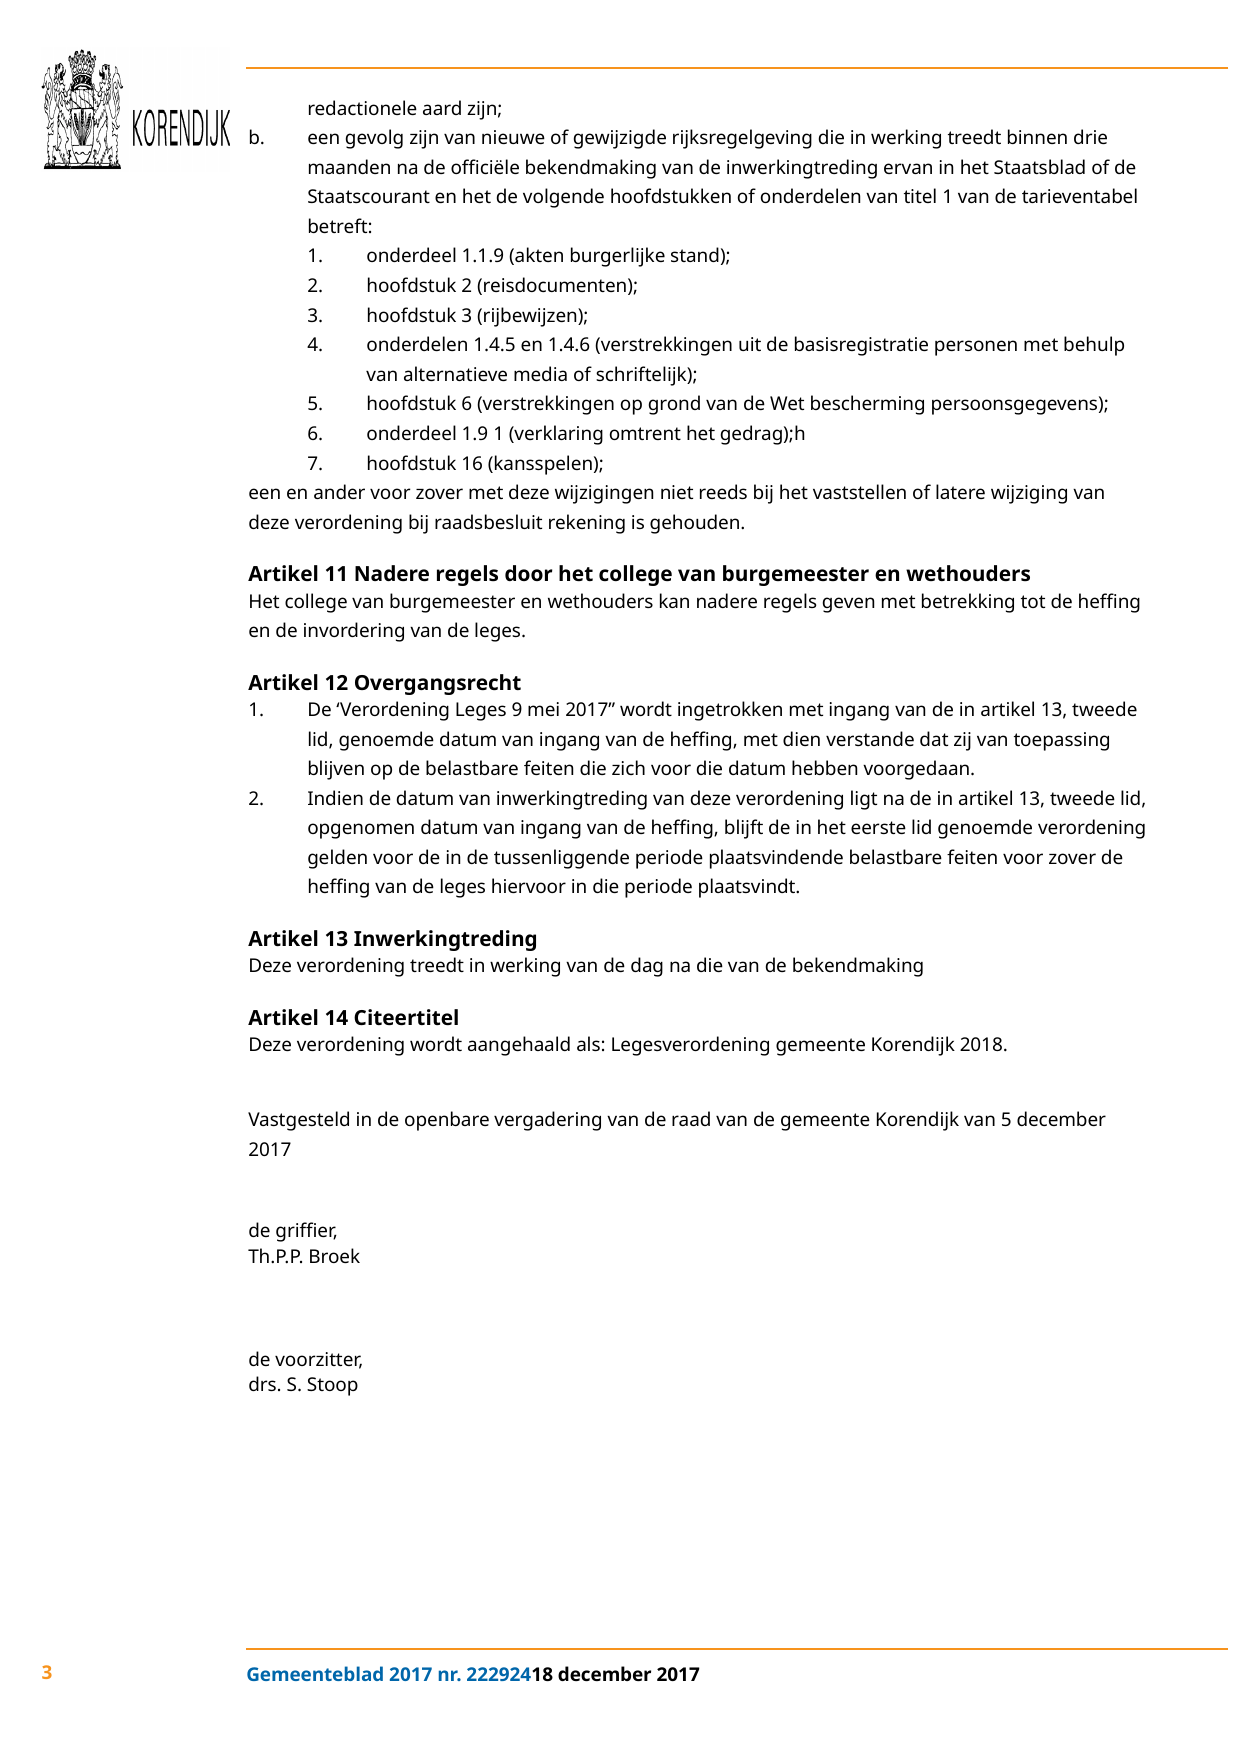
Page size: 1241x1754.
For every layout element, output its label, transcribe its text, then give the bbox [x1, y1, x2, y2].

list onderdeel 1.9 1 (verklaring omtrent het gedrag);h [307, 420, 1152, 446]
text Deze verordening treedt in werking van de dag na die van de bekendmaking [248, 953, 1152, 978]
text een en ander voor zover met deze wijzigingen niet reeds bij het vaststellen of latere wijziging van deze verordening bij raadsbesluit rekening is gehouden. [248, 479, 1152, 535]
list onderdeel 1.1.9 (akten burgerlijke stand); [307, 243, 1152, 268]
text de griffier, [248, 1217, 1152, 1243]
text Artikel 11 Nadere regels door het college van burgemeester en wethouders [248, 559, 1152, 588]
list onderdelen 1.4.5 en 1.4.6 (verstrekkingen uit de basisregistratie personen met behulp van alternatieve media of schriftelijk); [307, 331, 1152, 387]
list redactionele aard zijn; [248, 95, 1152, 121]
list hoofdstuk 2 (reisdocumenten); [307, 272, 1152, 298]
list hoofdstuk 16 (kansspelen); [307, 450, 1152, 476]
text Th.P.P. Broek [248, 1243, 1152, 1269]
list De ‘Verordening Leges 9 mei 2017” wordt ingetrokken met ingang van de in artikel 13, tweede lid, genoemde datum van ingang van de heffing, met dien verstande dat zij van toepassing blijven op de belastbare feiten die zich voor die datum hebben voorgedaan. [248, 696, 1152, 781]
list Indien de datum van inwerkingtreding van deze verordening ligt na de in artikel 13, tweede lid, opgenomen datum van ingang van de heffing, blijft de in het eerste lid genoemde verordening gelden voor de in de tussenliggende periode plaatsvindende belastbare feiten voor zover de heffing van de leges hiervoor in die periode plaatsvindt. [248, 785, 1152, 899]
text Het college van burgemeester en wethouders kan nadere regels geven met betrekking tot de heffing en de invordering van de leges. [248, 588, 1152, 643]
text Artikel 12 Overgangsrecht [248, 668, 1152, 696]
text de voorzitter, [248, 1346, 1152, 1372]
list hoofdstuk 6 (verstrekkingen op grond van de Wet bescherming persoonsgegevens); [307, 391, 1152, 416]
picture [41, 47, 231, 172]
list hoofdstuk 3 (rijbewijzen); [307, 302, 1152, 328]
list een gevolg zijn van nieuwe of gewijzigde rijksregelgeving die in werking treedt binnen drie maanden na de officiële bekendmaking van de inwerkingtreding ervan in het Staatsblad of de Staatscourant en het de volgende hoofdstukken of onderdelen van titel 1 van de tarieventabel betreft: [248, 124, 1152, 239]
text drs. S. Stoop [248, 1372, 1152, 1397]
text Artikel 14 Citeertitel [248, 1003, 1152, 1031]
text Vastgesteld in de openbare vergadering van de raad van de gemeente Korendijk van 5 december 2017 [248, 1107, 1152, 1162]
text Artikel 13 Inwerkingtreding [248, 924, 1152, 953]
text Deze verordening wordt aangehaald als: Legesverordening gemeente Korendijk 2018. [248, 1031, 1152, 1057]
